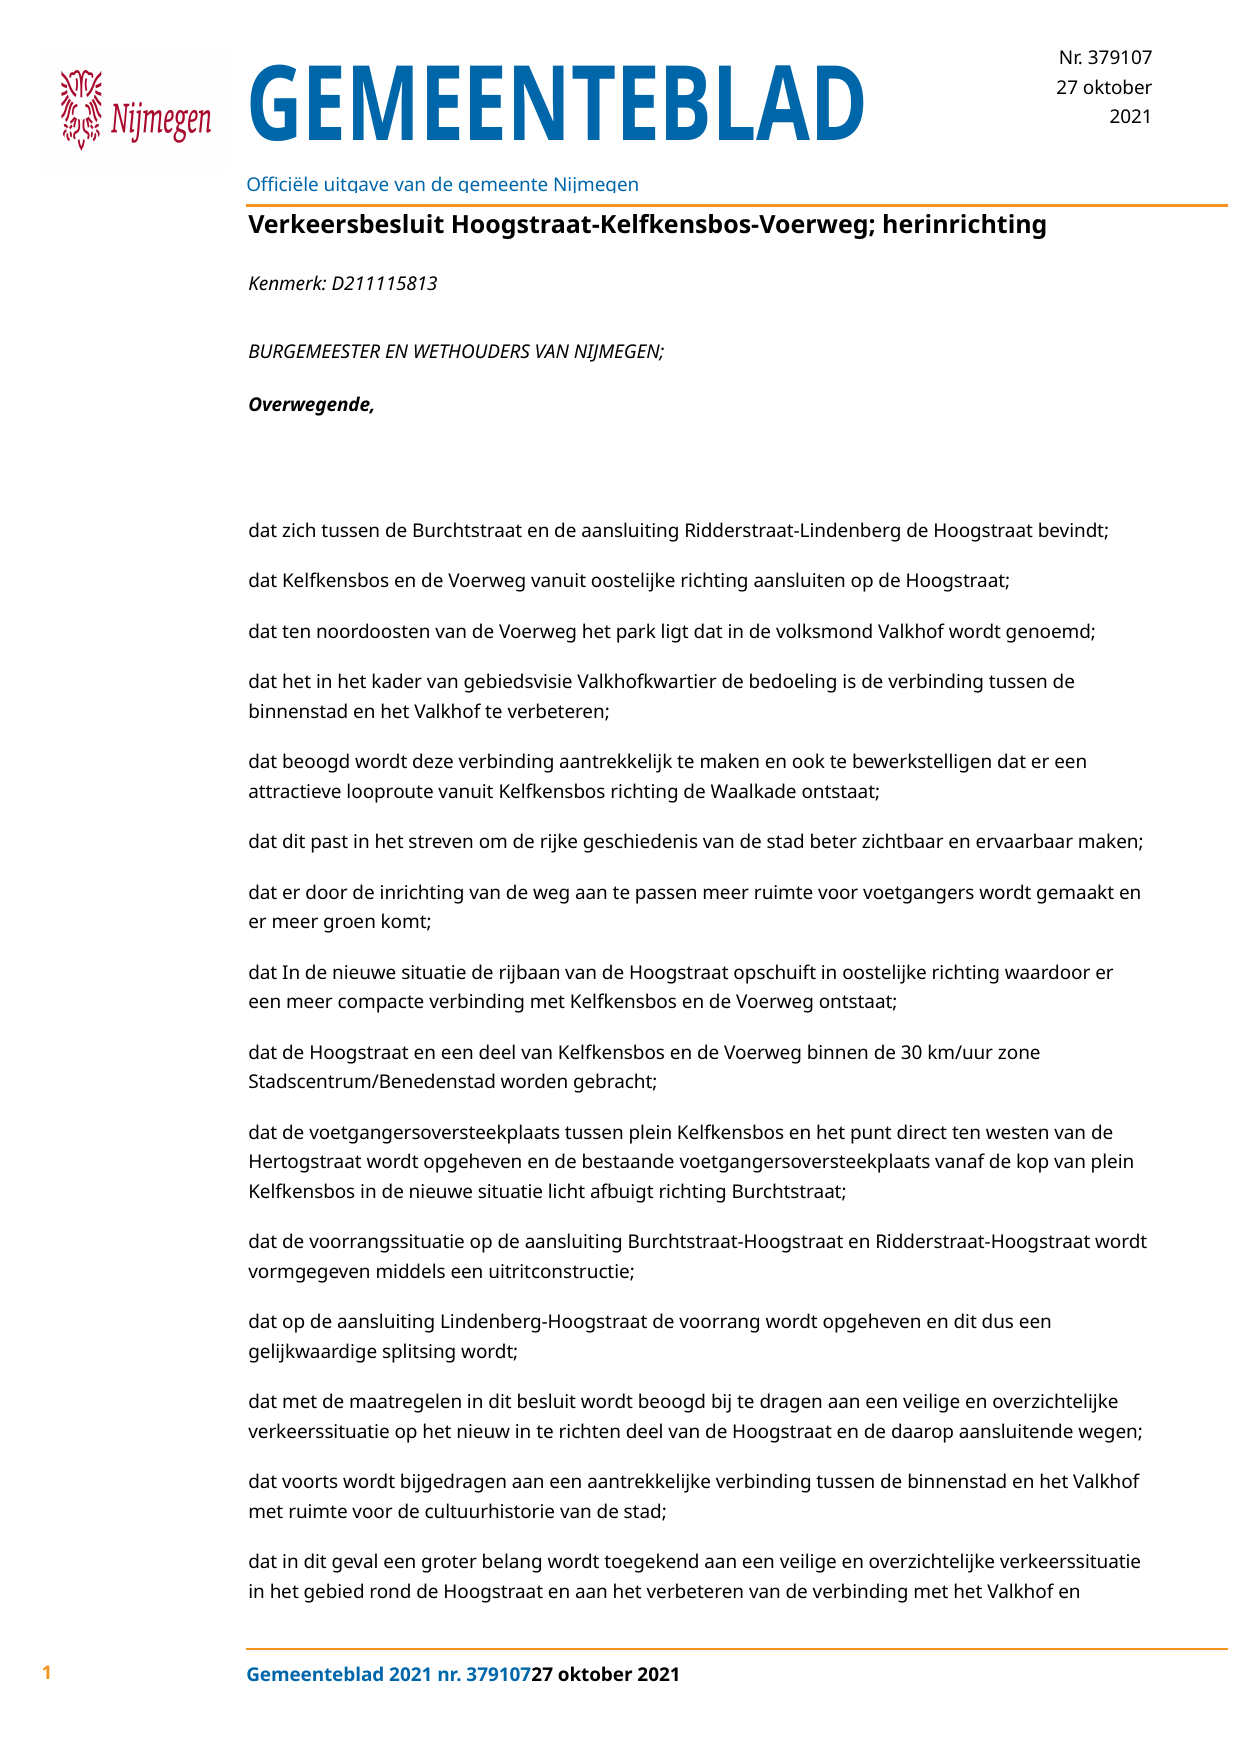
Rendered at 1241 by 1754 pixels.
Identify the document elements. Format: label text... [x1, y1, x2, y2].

text dat met de maatregelen in dit besluit wordt beoogd bij te dragen aan een veilige en overzichtelijke verkeerssituatie op het nieuw in te richten deel van de Hoogstraat en de daarop aansluitende wegen; [248, 1388, 1152, 1444]
text dat de voorrangssituatie op de aansluiting Burchtstraat-Hoogstraat en Ridderstraat-Hoogstraat wordt vormgegeven middels een uitritconstructie; [248, 1228, 1152, 1284]
text dat In de nieuwe situatie de rijbaan van de Hoogstraat opschuift in oostelijke richting waardoor er een meer compacte verbinding met Kelfkensbos en de Voerweg ontstaat; [248, 959, 1152, 1014]
text Overwegende, [248, 391, 1152, 417]
text dat er door de inrichting van de weg aan te passen meer ruimte voor voetgangers wordt gemaakt en er meer groen komt; [248, 879, 1152, 934]
text dat de voetgangersoversteekplaats tussen plein Kelfkensbos en het punt direct ten westen van de Hertogstraat wordt opgeheven en de bestaande voetgangersoversteekplaats vanaf de kop van plein Kelfkensbos in de nieuwe situatie licht afbuigt richting Burchtstraat; [248, 1119, 1152, 1204]
text dat beoogd wordt deze verbinding aantrekkelijk te maken en ook te bewerkstelligen dat er een attractieve looproute vanuit Kelfkensbos richting de Waalkade ontstaat; [248, 748, 1152, 804]
text BURGEMEESTER EN WETHOUDERS VAN NIJMEGEN; [248, 338, 1152, 364]
text dat dit past in het streven om de rijke geschiedenis van de stad beter zichtbaar en ervaarbaar maken; [248, 828, 1152, 854]
text dat het in het kader van gebiedsvisie Valkhofkwartier de bedoeling is de verbinding tussen de binnenstad en het Valkhof te verbeteren; [248, 668, 1152, 724]
text dat zich tussen de Burchtstraat en de aansluiting Ridderstraat-Lindenberg de Hoogstraat bevindt; [248, 517, 1152, 543]
text dat ten noordoosten van de Voerweg het park ligt dat in de volksmond Valkhof wordt genoemd; [248, 618, 1152, 644]
text dat in dit geval een groter belang wordt toegekend aan een veilige en overzichtelijke verkeerssituatie in het gebied rond de Hoogstraat en aan het verbeteren van de verbinding met het Valkhof en [248, 1548, 1152, 1604]
text Kenmerk: D211115813 [248, 270, 1152, 296]
text dat voorts wordt bijgedragen aan een aantrekkelijke verbinding tussen de binnenstad en het Valkhof met ruimte voor de cultuurhistorie van de stad; [248, 1468, 1152, 1524]
text dat de Hoogstraat en een deel van Kelfkensbos en de Voerweg binnen de 30 km/uur zone Stadscentrum/Benedenstad worden gebracht; [248, 1039, 1152, 1094]
text dat op de aansluiting Lindenberg-Hoogstraat de voorrang wordt opgeheven en dit dus een gelijkwaardige splitsing wordt; [248, 1308, 1152, 1364]
picture [41, 47, 231, 172]
text dat Kelfkensbos en de Voerweg vanuit oostelijke richting aansluiten op de Hoogstraat; [248, 568, 1152, 593]
text Verkeersbesluit Hoogstraat-Kelfkensbos-Voerweg; herinrichting [248, 207, 1152, 241]
